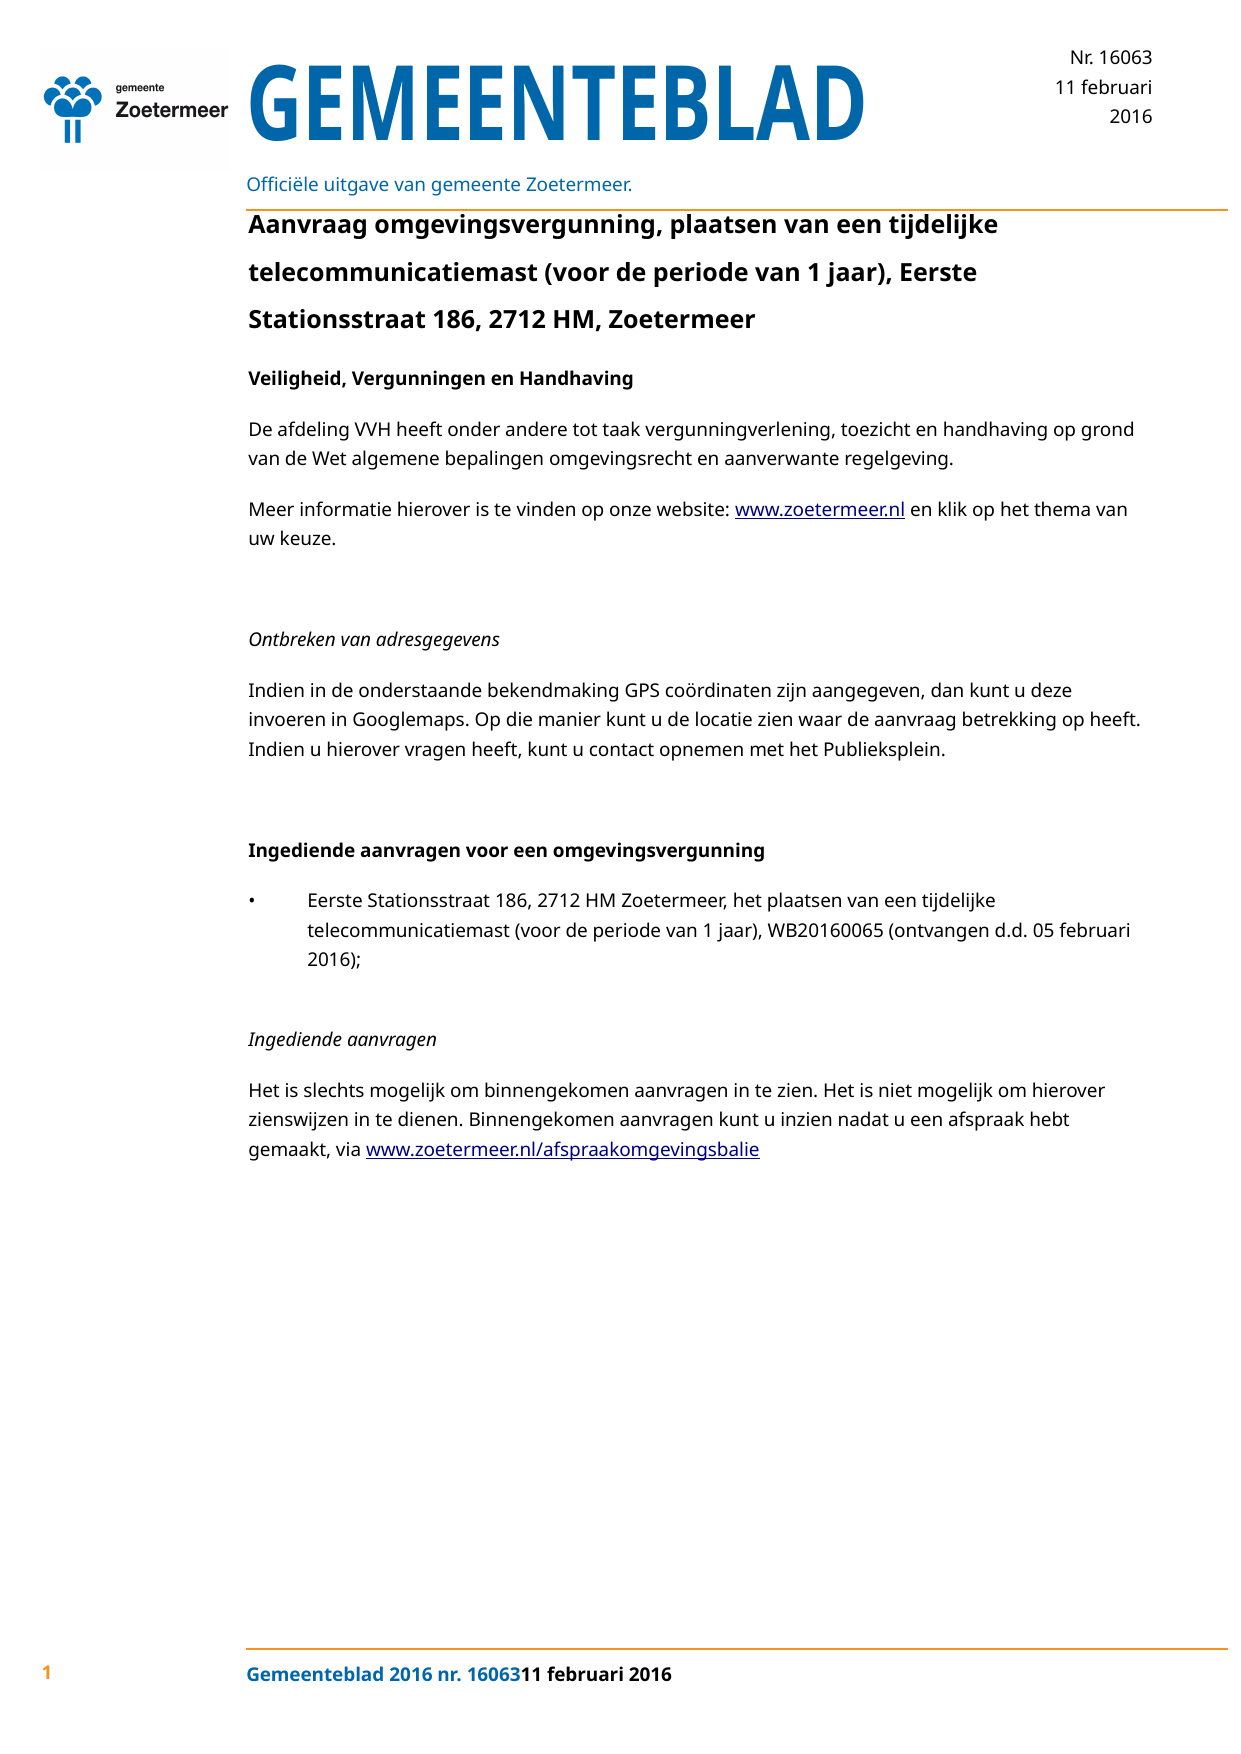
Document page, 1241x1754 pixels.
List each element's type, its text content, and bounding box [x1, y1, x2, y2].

text Aanvraag omgevingsvergunning, plaatsen van een tijdelijke telecommunicatiemast (voor de periode van 1 jaar), Eerste Stationsstraat 186, 2712 HM, Zoetermeer [248, 211, 1152, 336]
list Eerste Stationsstraat 186, 2712 HM Zoetermeer, het plaatsen van een tijdelijke telecommunicatiemast (voor de periode van 1 jaar), WB20160065 (ontvangen d.d. 05 februari 2016); [248, 887, 1152, 972]
text Meer informatie hierover is te vinden op onze website: www.zoetermeer.nl en klik op het thema van uw keuze. [248, 496, 1152, 551]
text Ingediende aanvragen [248, 1026, 1152, 1052]
text Veiligheid, Vergunningen en Handhaving [248, 366, 1152, 391]
text Ingediende aanvragen voor een omgevingsvergunning [248, 837, 1152, 862]
text Het is slechts mogelijk om binnengekomen aanvragen in te zien. Het is niet mogelijk om hierover zienswijzen in te dienen. Binnengekomen aanvragen kunt u inzien nadat u een afspraak hebt gemaakt, via www.zoetermeer.nl/afspraakomgevingsbalie [248, 1077, 1152, 1162]
picture [41, 47, 231, 172]
text De afdeling VVH heeft onder andere tot taak vergunningverlening, toezicht en handhaving op grond van de Wet algemene bepalingen omgevingsrecht en aanverwante regelgeving. [248, 416, 1152, 471]
text Indien in de onderstaande bekendmaking GPS coördinaten zijn aangegeven, dan kunt u deze invoeren in Googlemaps. Op die manier kunt u de locatie zien waar de aanvraag betrekking op heeft. Indien u hierover vragen heeft, kunt u contact opnemen met het Publieksplein. [248, 677, 1152, 762]
text Ontbreken van adresgegevens [248, 626, 1152, 652]
